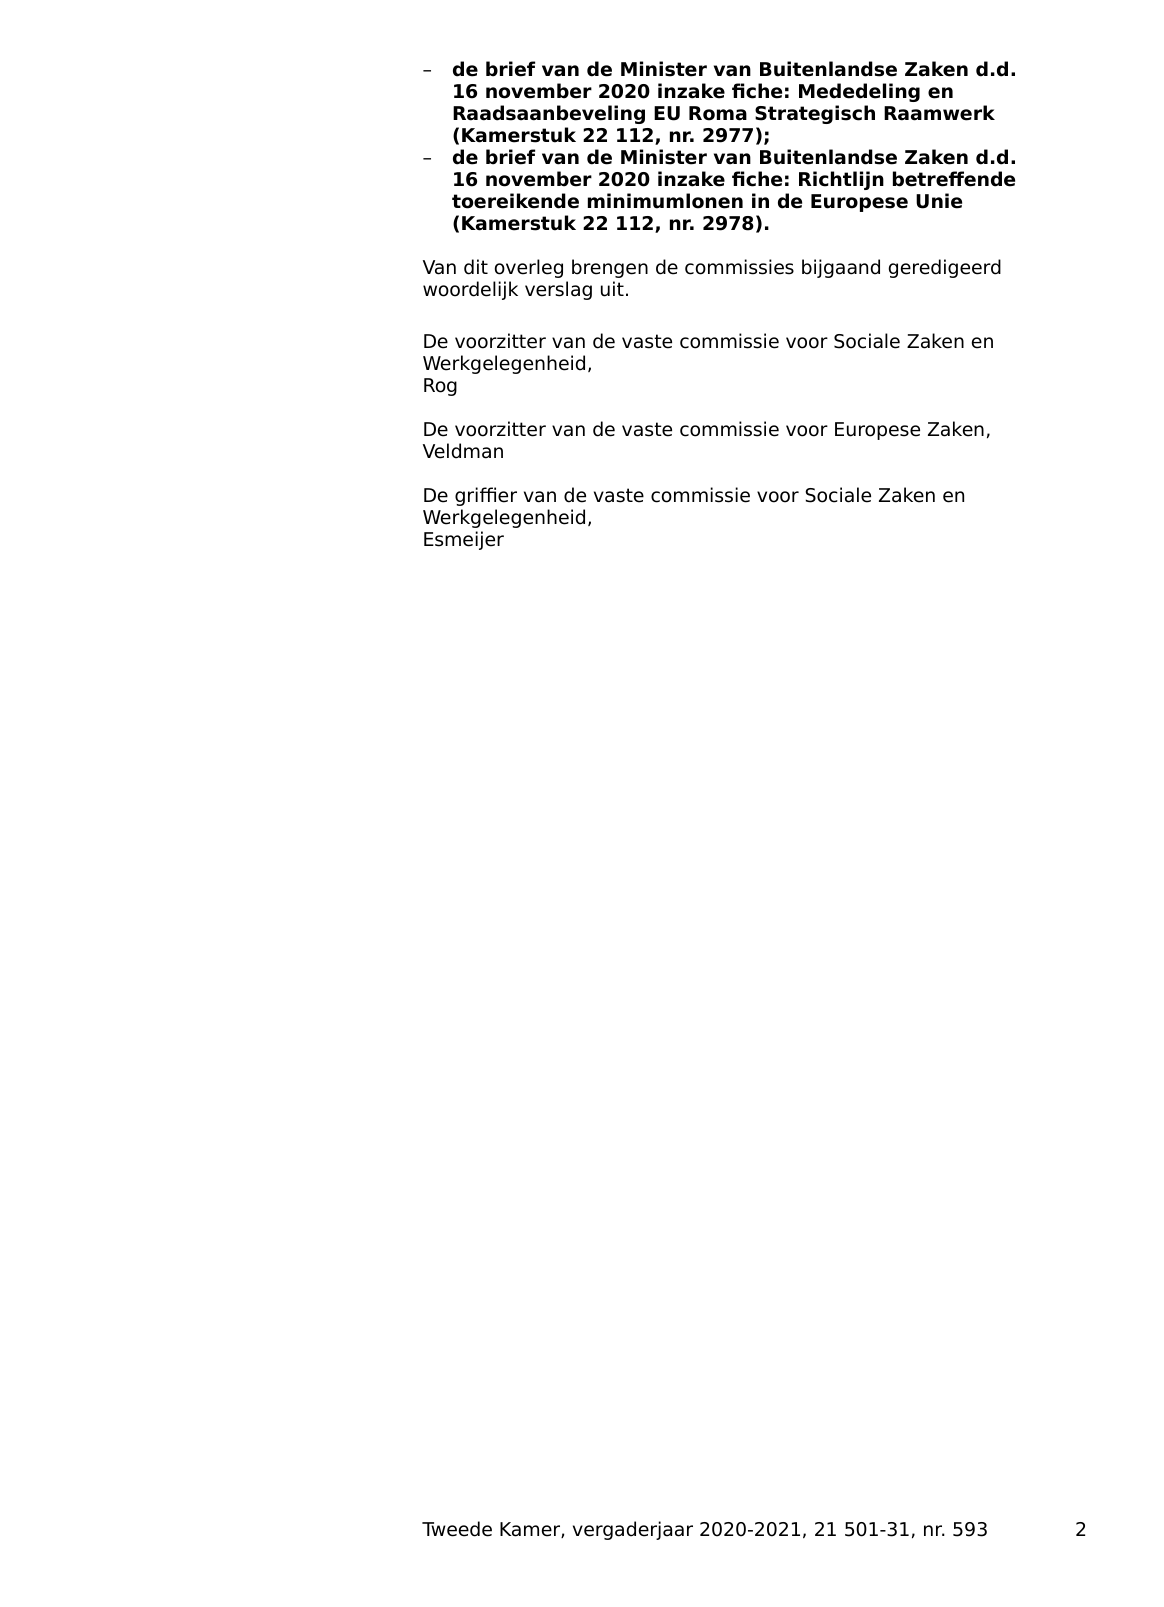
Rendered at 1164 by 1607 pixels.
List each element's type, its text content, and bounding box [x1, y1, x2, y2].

text – de brief van de Minister van Buitenlandse Zaken d.d. 16 november 2020 inzake fiche: Mededeling en Raadsaanbeveling EU Roma Strategisch Raamwerk (Kamerstuk 22 112, nr. 2977); [422, 59, 1087, 147]
text – de brief van de Minister van Buitenlandse Zaken d.d. 16 november 2020 inzake fiche: Richtlijn betreffende toereikende minimumlonen in de Europese Unie (Kamerstuk 22 112, nr. 2978). [422, 147, 1087, 235]
text Van dit overleg brengen de commissies bijgaand geredigeerd woordelijk verslag uit. [422, 257, 1087, 301]
text De voorzitter van de vaste commissie voor Sociale Zaken en Werkgelegenheid, Rog [422, 331, 1087, 397]
text De voorzitter van de vaste commissie voor Europese Zaken, Veldman [422, 419, 1087, 463]
text De griffier van de vaste commissie voor Sociale Zaken en Werkgelegenheid, Esmeijer [422, 485, 1087, 551]
